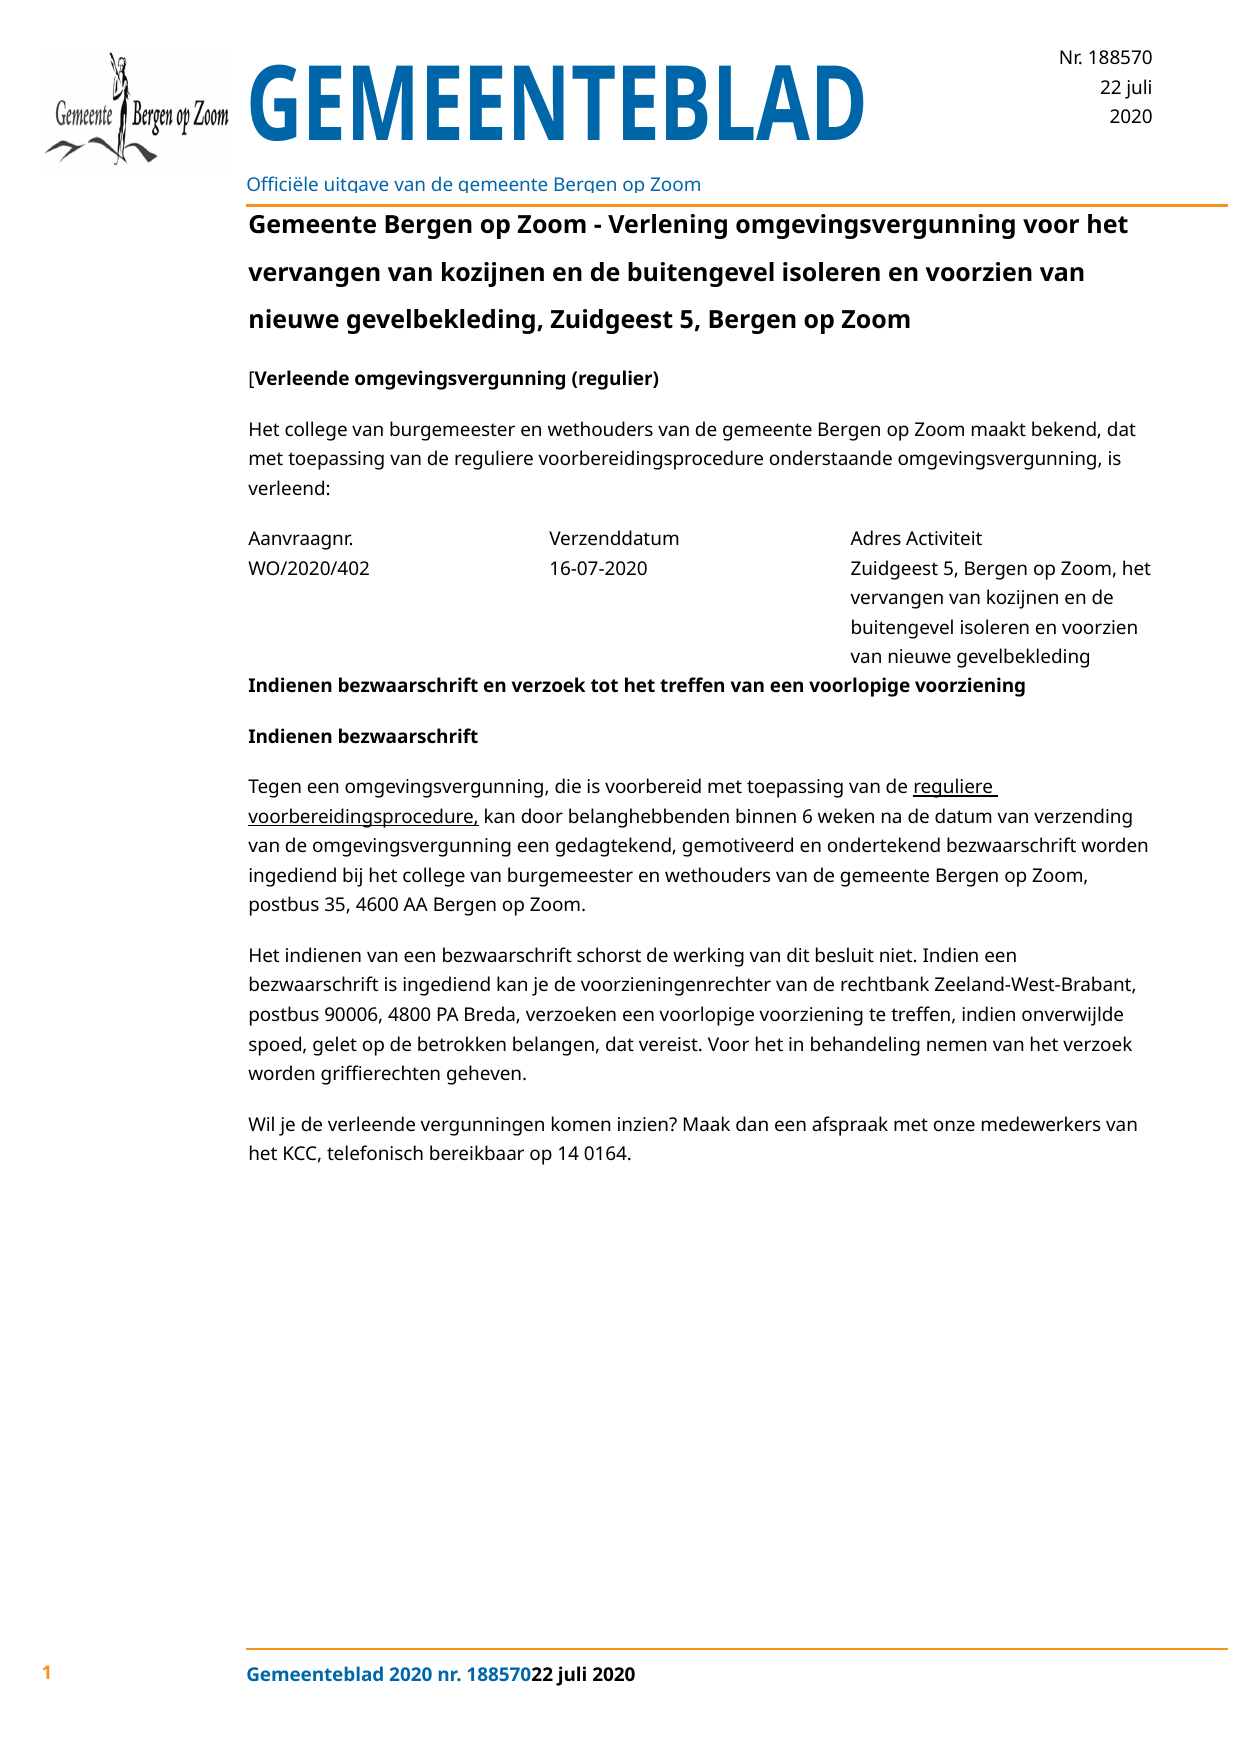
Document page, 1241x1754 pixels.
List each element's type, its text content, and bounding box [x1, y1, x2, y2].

picture [41, 47, 231, 172]
table_header WO/2020/402 [248, 555, 549, 669]
text [Verleende omgevingsvergunning (regulier) [248, 366, 1152, 391]
text Het college van burgemeester en wethouders van de gemeente Bergen op Zoom maakt bekend, dat met toepassing van de reguliere voorbereidingsprocedure onderstaande omgevingsvergunning, is verleend: [248, 416, 1152, 501]
text Indienen bezwaarschrift [248, 723, 1152, 748]
text Tegen een omgevingsvergunning, die is voorbereid met toepassing van de reguliere voorbereidingsprocedure, kan door belanghebbenden binnen 6 weken na de datum van verzending van de omgevingsvergunning een gedagtekend, gemotiveerd en ondertekend bezwaarschrift worden ingediend bij het college van burgemeester en wethouders van de gemeente Bergen op Zoom, postbus 35, 4600 AA Bergen op Zoom. [248, 773, 1152, 917]
text Wil je de verleende vergunningen komen inzien? Maak dan een afspraak met onze medewerkers van het KCC, telefonisch bereikbaar op 14 0164. [248, 1111, 1152, 1166]
text Het indienen van een bezwaarschrift schorst de werking van dit besluit niet. Indien een bezwaarschrift is ingediend kan je de voorzieningenrechter van de rechtbank Zeeland-West-Brabant, postbus 90006, 4800 PA Breda, verzoeken een voorlopige voorziening te treffen, indien onverwijlde spoed, gelet op de betrokken belangen, dat vereist. Voor het in behandeling nemen van het verzoek worden griffierechten geheven. [248, 942, 1152, 1086]
table_header Verzenddatum [549, 526, 850, 551]
table_header Adres Activiteit [850, 526, 1152, 551]
table_header 16-07-2020 [549, 555, 850, 669]
text Gemeente Bergen op Zoom - Verlening omgevingsvergunning voor het vervangen van kozijnen en de buitengevel isoleren en voorzien van nieuwe gevelbekleding, Zuidgeest 5, Bergen op Zoom [248, 207, 1152, 336]
text Indienen bezwaarschrift en verzoek tot het treffen van een voorlopige voorziening [248, 672, 1152, 698]
table_header Aanvraagnr. [248, 526, 549, 551]
table_header Zuidgeest 5, Bergen op Zoom, het vervangen van kozijnen en de buitengevel isoleren en voorzien van nieuwe gevelbekleding [850, 555, 1152, 669]
